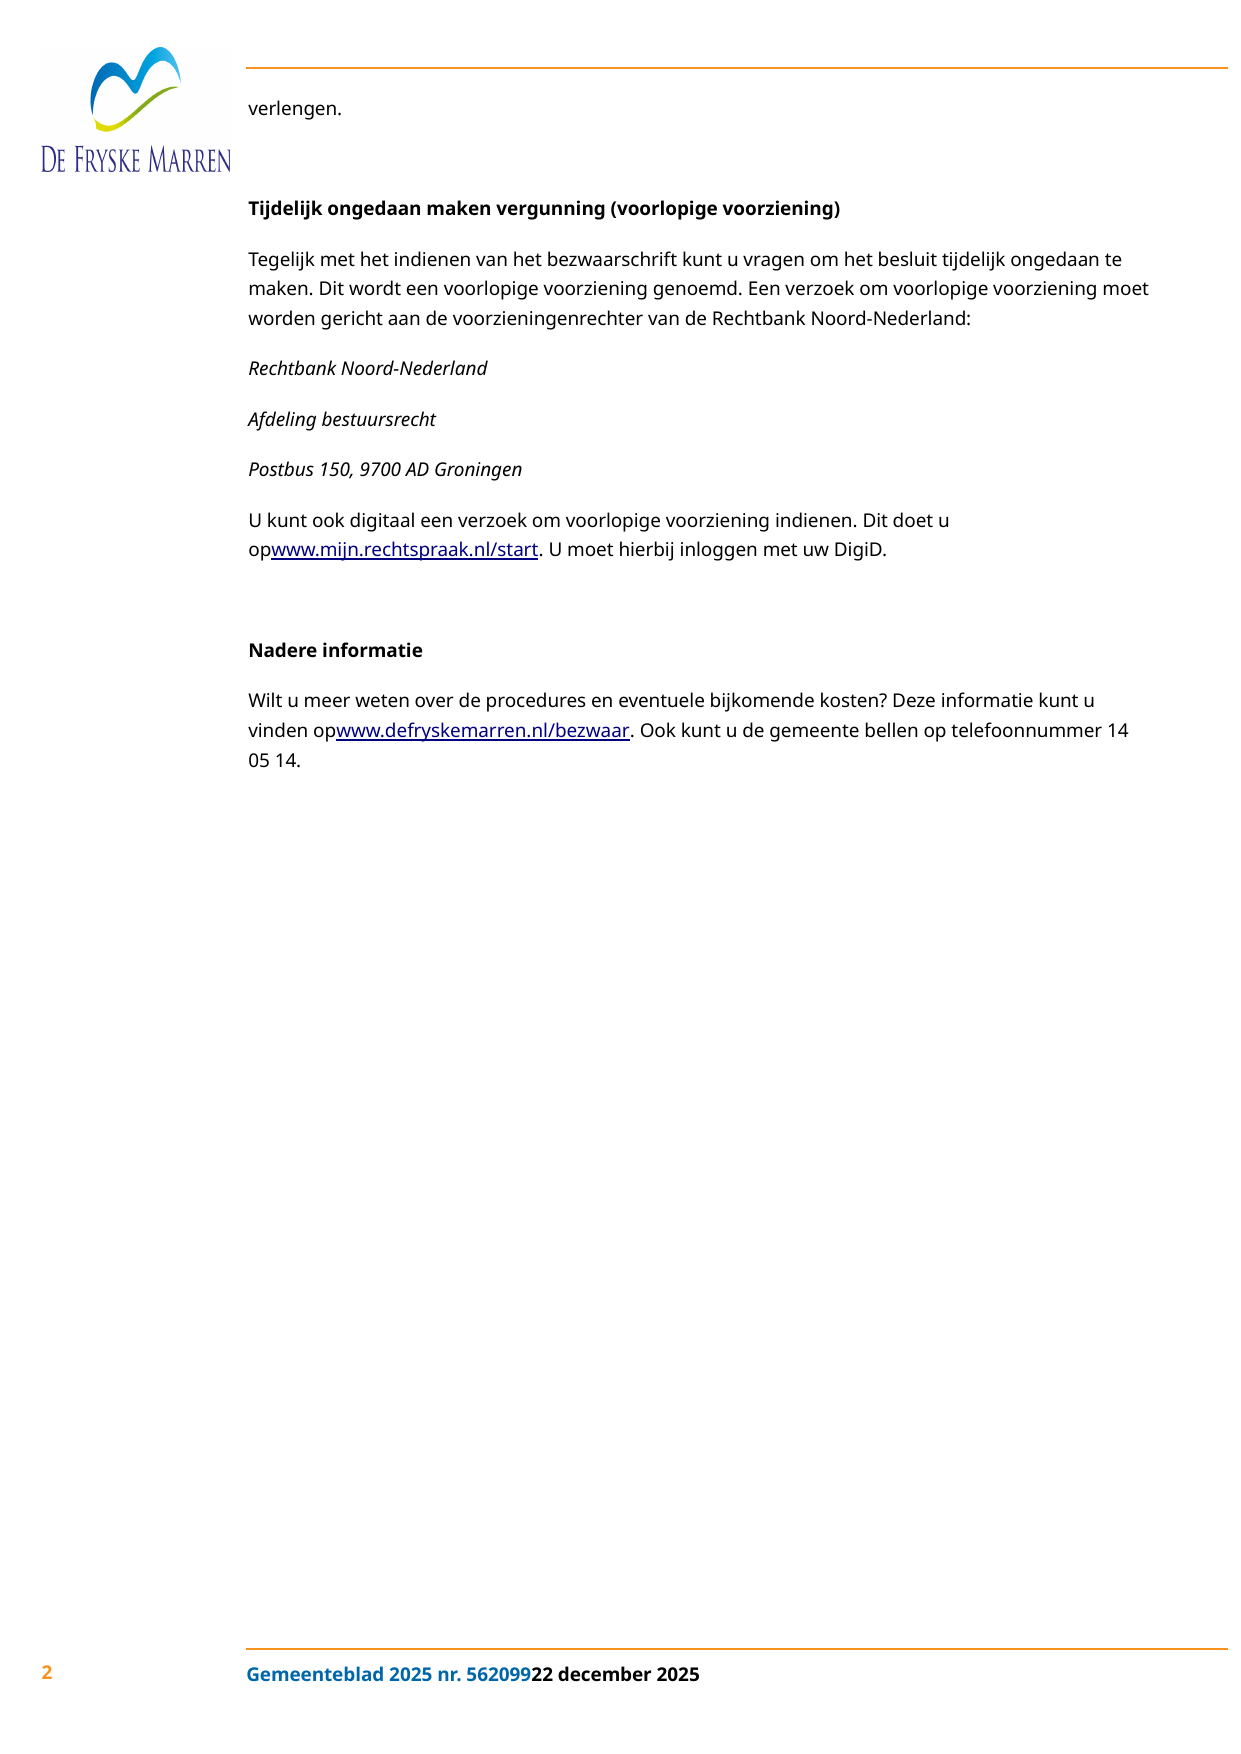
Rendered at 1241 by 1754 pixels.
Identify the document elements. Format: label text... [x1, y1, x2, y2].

text Postbus 150, 9700 AD Groningen [248, 456, 1152, 482]
text Afdeling bestuursrecht [248, 406, 1152, 432]
text verlengen. [248, 95, 1152, 121]
text Tijdelijk ongedaan maken vergunning (voorlopige voorziening) [248, 196, 1152, 221]
picture [41, 47, 231, 172]
text Tegelijk met het indienen van het bezwaarschrift kunt u vragen om het besluit tijdelijk ongedaan te maken. Dit wordt een voorlopige voorziening genoemd. Een verzoek om voorlopige voorziening moet worden gericht aan de voorzieningenrechter van de Rechtbank Noord-Nederland: [248, 246, 1152, 331]
text Wilt u meer weten over de procedures en eventuele bijkomende kosten? Deze informatie kunt u vinden opwww.defryskemarren.nl/bezwaar. Ook kunt u de gemeente bellen op telefoonnummer 14 05 14. [248, 688, 1152, 773]
text U kunt ook digitaal een verzoek om voorlopige voorziening indienen. Dit doet u opwww.mijn.rechtspraak.nl/start. U moet hierbij inloggen met uw DigiD. [248, 507, 1152, 562]
text Rechtbank Noord-Nederland [248, 356, 1152, 381]
text Nadere informatie [248, 637, 1152, 663]
